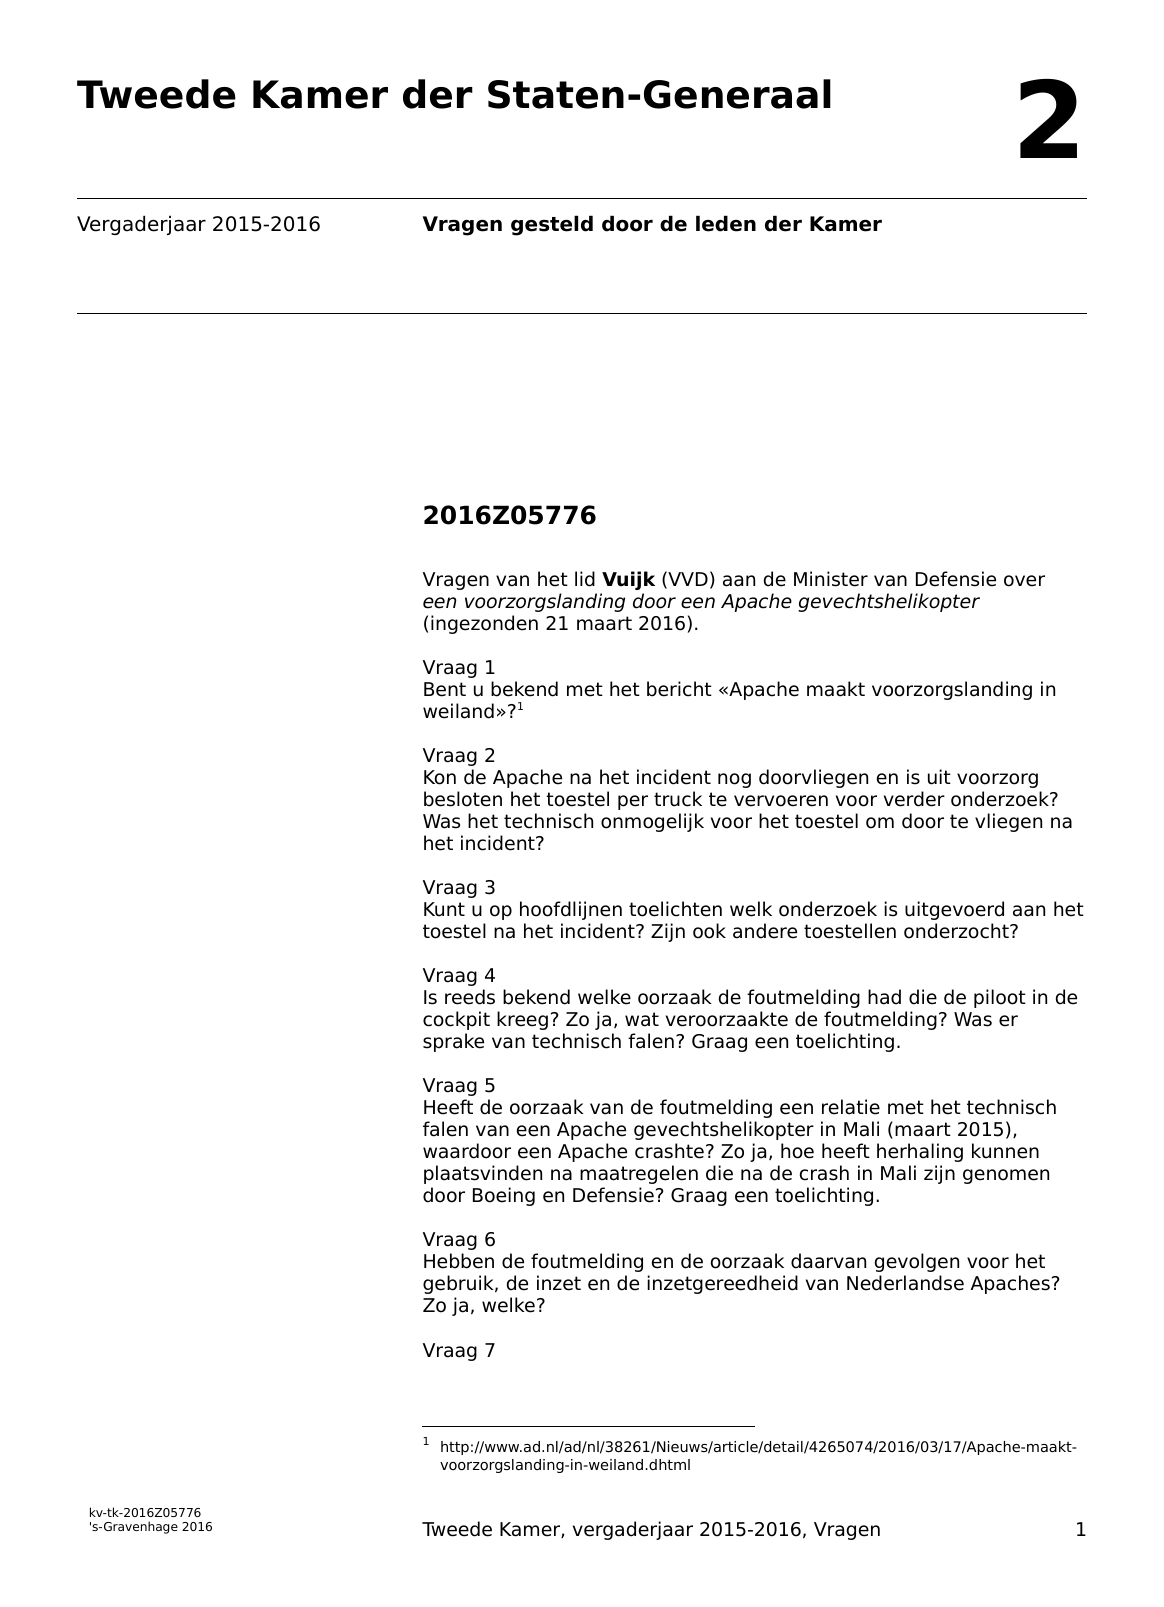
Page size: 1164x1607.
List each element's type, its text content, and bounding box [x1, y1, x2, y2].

text Is reeds bekend welke oorzaak de foutmelding had die de piloot in de cockpit kreeg? Zo ja, wat veroorzaakte de foutmelding? Was er sprake van technisch falen? Graag een toelichting. [422, 987, 1087, 1053]
text Vraag 6 [422, 1229, 1087, 1251]
text Heeft de oorzaak van de foutmelding een relatie met het technisch falen van een Apache gevechtshelikopter in Mali (maart 2015), waardoor een Apache crashte? Zo ja, hoe heeft herhaling kunnen plaatsvinden na maatregelen die na de crash in Mali zijn genomen door Boeing en Defensie? Graag een toelichting. [422, 1097, 1087, 1207]
text 's-Gravenhage 2016 [88, 1520, 323, 1534]
text Vraag 3 [422, 877, 1087, 899]
table_cell Vragen gesteld door de leden der Kamer [422, 199, 1087, 313]
text http://www.ad.nl/ad/nl/38261/Nieuws/article/detail/4265074/2016/03/17/Apache-maakt-voorzorgslanding-in-weiland.dhtml [422, 1435, 1087, 1474]
text Vraag 7 [422, 1339, 1087, 1361]
text Kunt u op hoofdlijnen toelichten welk onderzoek is uitgevoerd aan het toestel na het incident? Zijn ook andere toestellen onderzocht? [422, 899, 1087, 943]
text Vraag 1 [422, 657, 1087, 679]
text Vraag 4 [422, 965, 1087, 987]
text Bent u bekend met het bericht «Apache maakt voorzorgslanding in weiland»? [422, 679, 1087, 723]
table_header 2 [886, 59, 1087, 198]
text kv-tk-2016Z05776 [88, 1506, 323, 1520]
text Hebben de foutmelding en de oorzaak daarvan gevolgen voor het gebruik, de inzet en de inzetgereedheid van Nederlandse Apaches? Zo ja, welke? [422, 1251, 1087, 1317]
text Kon de Apache na het incident nog doorvliegen en is uit voorzorg besloten het toestel per truck te vervoeren voor verder onderzoek? Was het technisch onmogelijk voor het toestel om door te vliegen na het incident? [422, 767, 1087, 855]
text Vraag 2 [422, 745, 1087, 767]
table_cell Vergaderjaar 2015-2016 [77, 199, 422, 313]
text Vragen van het lid Vuijk (VVD) aan de Minister van Defensie over een voorzorgslanding door een Apache gevechtshelikopter (ingezonden 21 maart 2016). [422, 569, 1087, 635]
text 2016Z05776 [422, 501, 1087, 531]
table_header Tweede Kamer der Staten-Generaal [77, 59, 886, 198]
text Vraag 5 [422, 1075, 1087, 1097]
